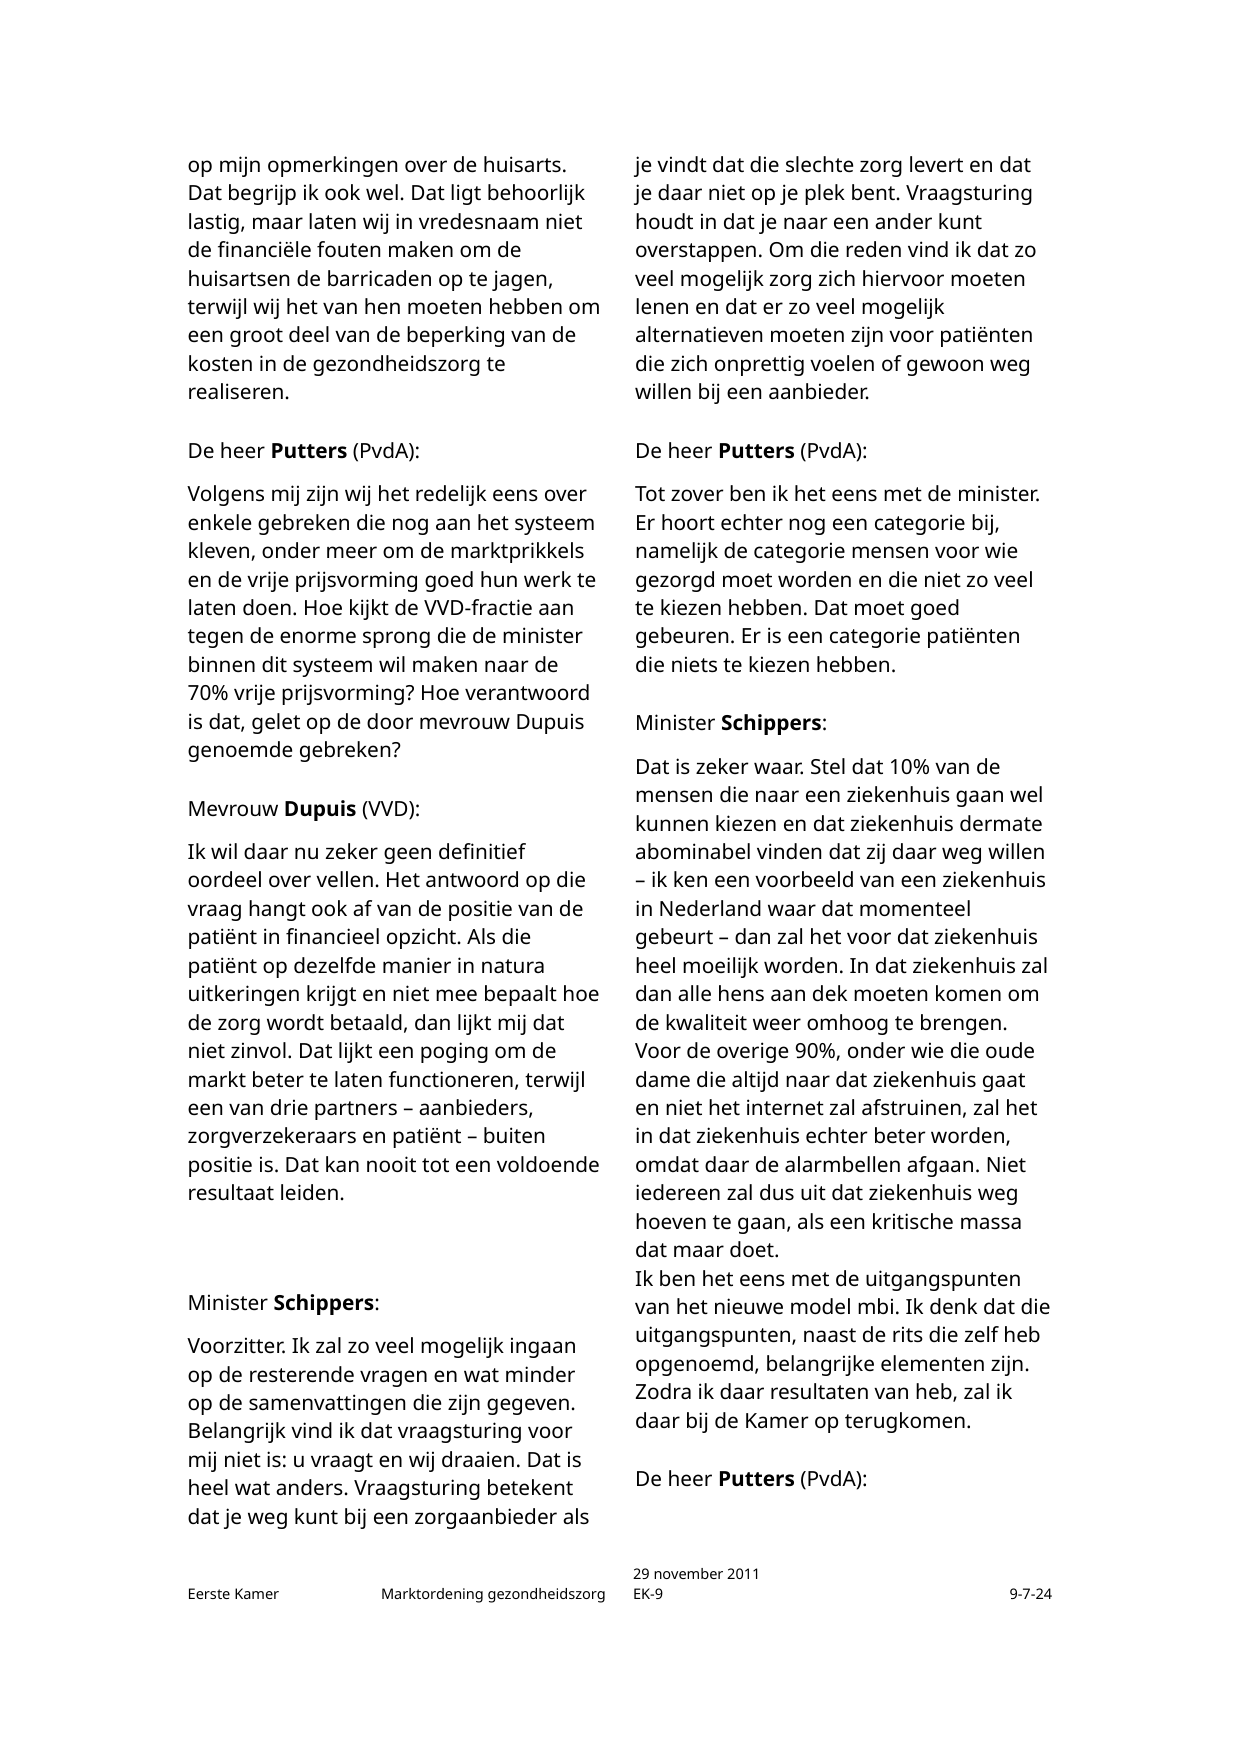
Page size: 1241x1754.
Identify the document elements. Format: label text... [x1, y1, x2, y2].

text Mevrouw Dupuis (VVD): [187, 794, 605, 822]
text Ik ben het eens met de uitgangspunten van het nieuwe model mbi. Ik denk dat die uitgangspunten, naast de rits die zelf heb opgenoemd, belangrijke elementen zijn. Zodra ik daar resultaten van heb, zal ik daar bij de Kamer op terugkomen. [635, 1264, 1053, 1434]
text De heer Putters (PvdA): [635, 1464, 1053, 1493]
text je vindt dat die slechte zorg levert en dat je daar niet op je plek bent. Vraagsturing houdt in dat je naar een ander kunt overstappen. Om die reden vind ik dat zo veel mogelijk zorg zich hiervoor moeten lenen en dat er zo veel mogelijk alternatieven moeten zijn voor patiënten die zich onprettig voelen of gewoon weg willen bij een aanbieder. [635, 150, 1053, 406]
text Volgens mij zijn wij het redelijk eens over enkele gebreken die nog aan het systeem kleven, onder meer om de marktprikkels en de vrije prijsvorming goed hun werk te laten doen. Hoe kijkt de VVD-fractie aan tegen de enorme sprong die de minister binnen dit systeem wil maken naar de 70% vrije prijsvorming? Hoe verantwoord is dat, gelet op de door mevrouw Dupuis genoemde gebreken? [187, 479, 605, 764]
text op mijn opmerkingen over de huisarts. Dat begrijp ik ook wel. Dat ligt behoorlijk lastig, maar laten wij in vredesnaam niet de financiële fouten maken om de huisartsen de barricaden op te jagen, terwijl wij het van hen moeten hebben om een groot deel van de beperking van de kosten in de gezondheidszorg te realiseren. [187, 150, 605, 406]
text De heer Putters (PvdA): [635, 436, 1053, 464]
text Tot zover ben ik het eens met de minister. Er hoort echter nog een categorie bij, namelijk de categorie mensen voor wie gezorgd moet worden en die niet zo veel te kiezen hebben. Dat moet goed gebeuren. Er is een categorie patiënten die niets te kiezen hebben. [635, 479, 1053, 678]
text  [187, 1237, 605, 1265]
text Minister Schippers: [187, 1288, 605, 1316]
text Ik wil daar nu zeker geen definitief oordeel over vellen. Het antwoord op die vraag hangt ook af van de positie van de patiënt in financieel opzicht. Als die patiënt op dezelfde manier in natura uitkeringen krijgt en niet mee bepaalt hoe de zorg wordt betaald, dan lijkt mij dat niet zinvol. Dat lijkt een poging om de markt beter te laten functioneren, terwijl een van drie partners – aanbieders, zorgverzekeraars en patiënt – buiten positie is. Dat kan nooit tot een voldoende resultaat leiden. [187, 837, 605, 1207]
text Voorzitter. Ik zal zo veel mogelijk ingaan op de resterende vragen en wat minder op de samenvattingen die zijn gegeven. Belangrijk vind ik dat vraagsturing voor mij niet is: u vraagt en wij draaien. Dat is heel wat anders. Vraagsturing betekent dat je weg kunt bij een zorgaanbieder als [187, 1331, 605, 1530]
text Minister Schippers: [635, 708, 1053, 737]
text Dat is zeker waar. Stel dat 10% van de mensen die naar een ziekenhuis gaan wel kunnen kiezen en dat ziekenhuis dermate abominabel vinden dat zij daar weg willen – ik ken een voorbeeld van een ziekenhuis in Nederland waar dat momenteel gebeurt – dan zal het voor dat ziekenhuis heel moeilijk worden. In dat ziekenhuis zal dan alle hens aan dek moeten komen om de kwaliteit weer omhoog te brengen. Voor de overige 90%, onder wie die oude dame die altijd naar dat ziekenhuis gaat en niet het internet zal afstruinen, zal het in dat ziekenhuis echter beter worden, omdat daar de alarmbellen afgaan. Niet iedereen zal dus uit dat ziekenhuis weg hoeven te gaan, als een kritische massa dat maar doet. [635, 752, 1053, 1264]
text De heer Putters (PvdA): [187, 436, 605, 464]
